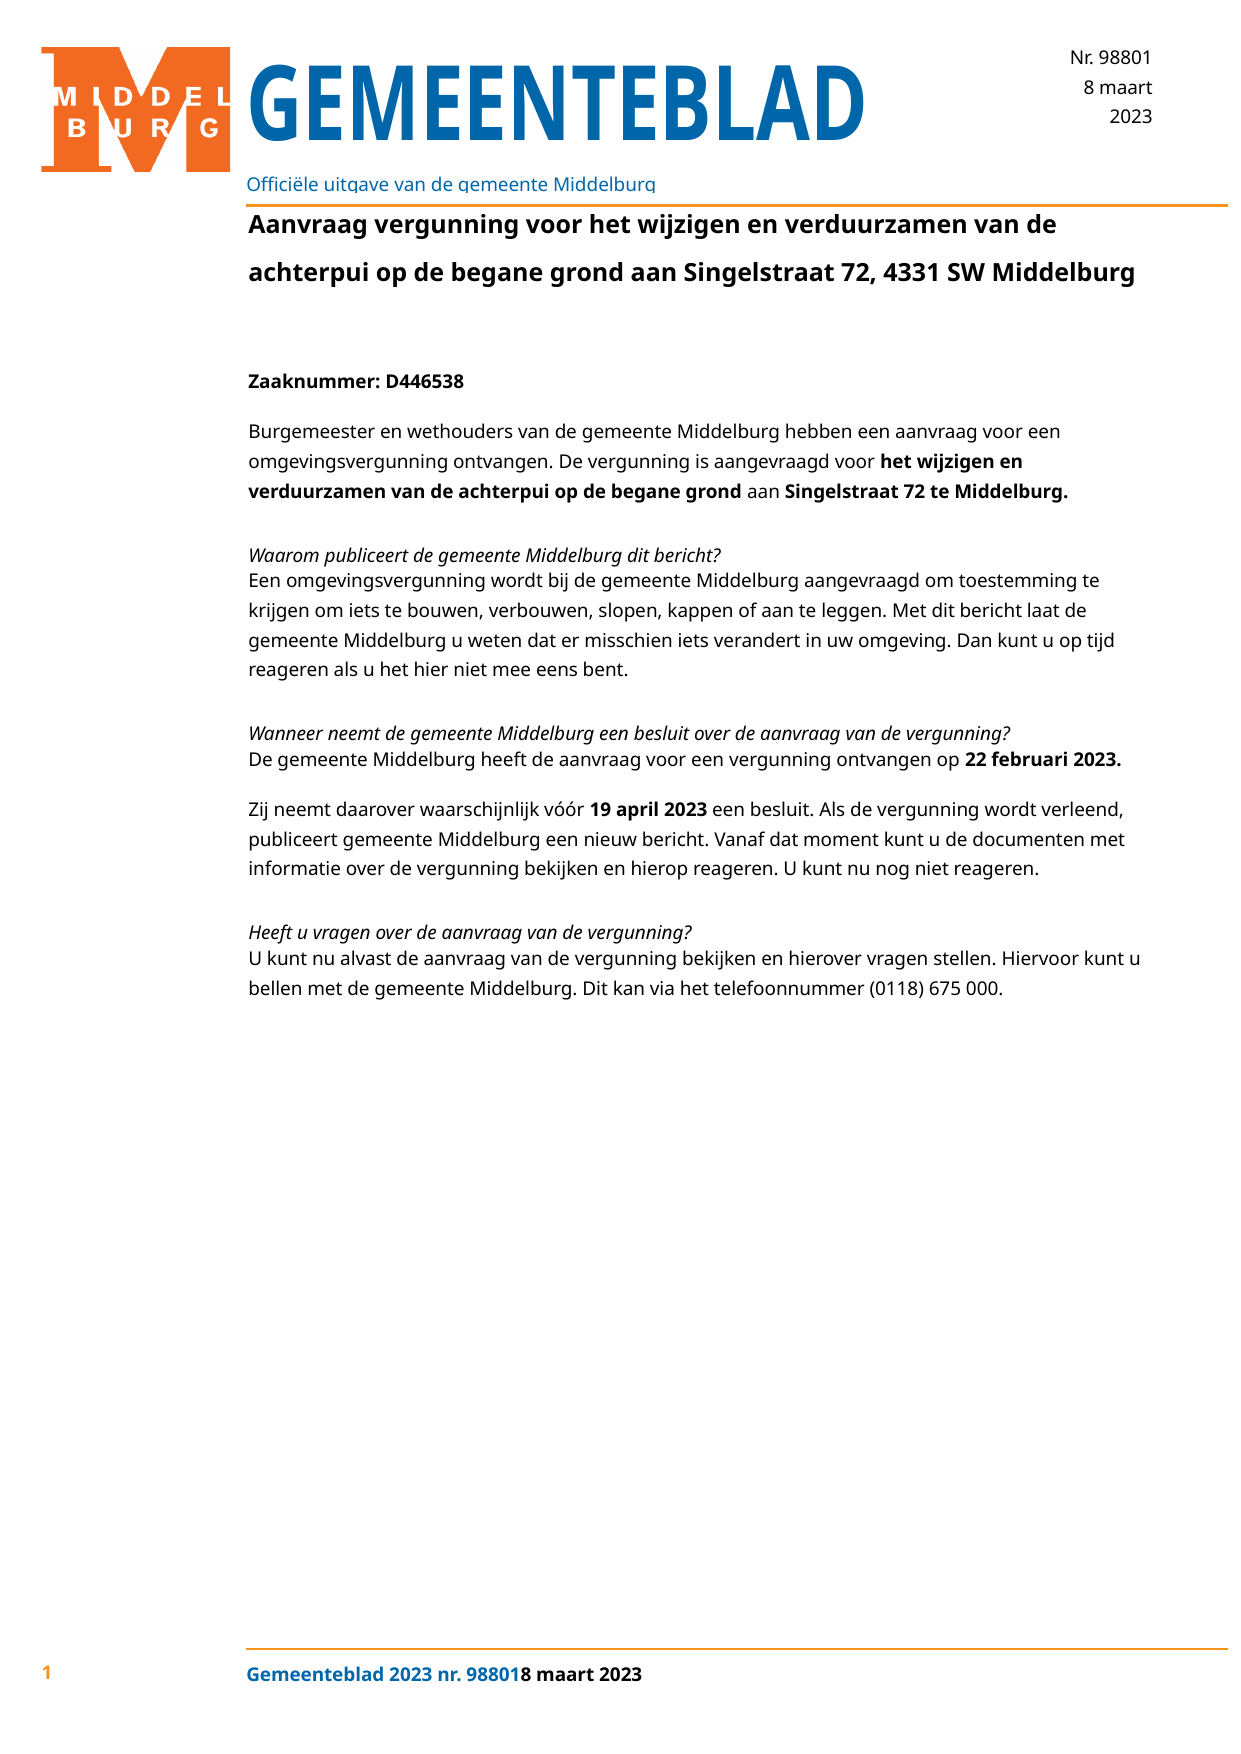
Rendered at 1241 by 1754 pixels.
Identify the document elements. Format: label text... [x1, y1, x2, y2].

text Burgemeester en wethouders van de gemeente Middelburg hebben een aanvraag voor een omgevingsvergunning ontvangen. De vergunning is aangevraagd voor het wijzigen en verduurzamen van de achterpui op de begane grond aan Singelstraat 72 te Middelburg. [248, 419, 1152, 504]
text Wanneer neemt de gemeente Middelburg een besluit over de aanvraag van de vergunning? [248, 720, 1152, 746]
text De gemeente Middelburg heeft de aanvraag voor een vergunning ontvangen op 22 februari 2023. [248, 746, 1152, 772]
picture [41, 47, 231, 172]
text U kunt nu alvast de aanvraag van de vergunning bekijken en hierover vragen stellen. Hiervoor kunt u bellen met de gemeente Middelburg. Dit kan via het telefoonnummer (0118) 675 000. [248, 945, 1152, 1001]
text Aanvraag vergunning voor het wijzigen en verduurzamen van de achterpui op de begane grond aan Singelstraat 72, 4331 SW Middelburg [248, 207, 1152, 288]
text Waarom publiceert de gemeente Middelburg dit bericht? [248, 542, 1152, 568]
text Heeft u vragen over de aanvraag van de vergunning? [248, 919, 1152, 945]
text Een omgevingsvergunning wordt bij de gemeente Middelburg aangevraagd om toestemming te krijgen om iets te bouwen, verbouwen, slopen, kappen of aan te leggen. Met dit bericht laat de gemeente Middelburg u weten dat er misschien iets verandert in uw omgeving. Dan kunt u op tijd reageren als u het hier niet mee eens bent. [248, 568, 1152, 682]
text Zaaknummer: D446538 [248, 368, 1152, 394]
text Zij neemt daarover waarschijnlijk vóór 19 april 2023 een besluit. Als de vergunning wordt verleend, publiceert gemeente Middelburg een nieuw bericht. Vanaf dat moment kunt u de documenten met informatie over de vergunning bekijken en hierop reageren. U kunt nu nog niet reageren. [248, 796, 1152, 881]
